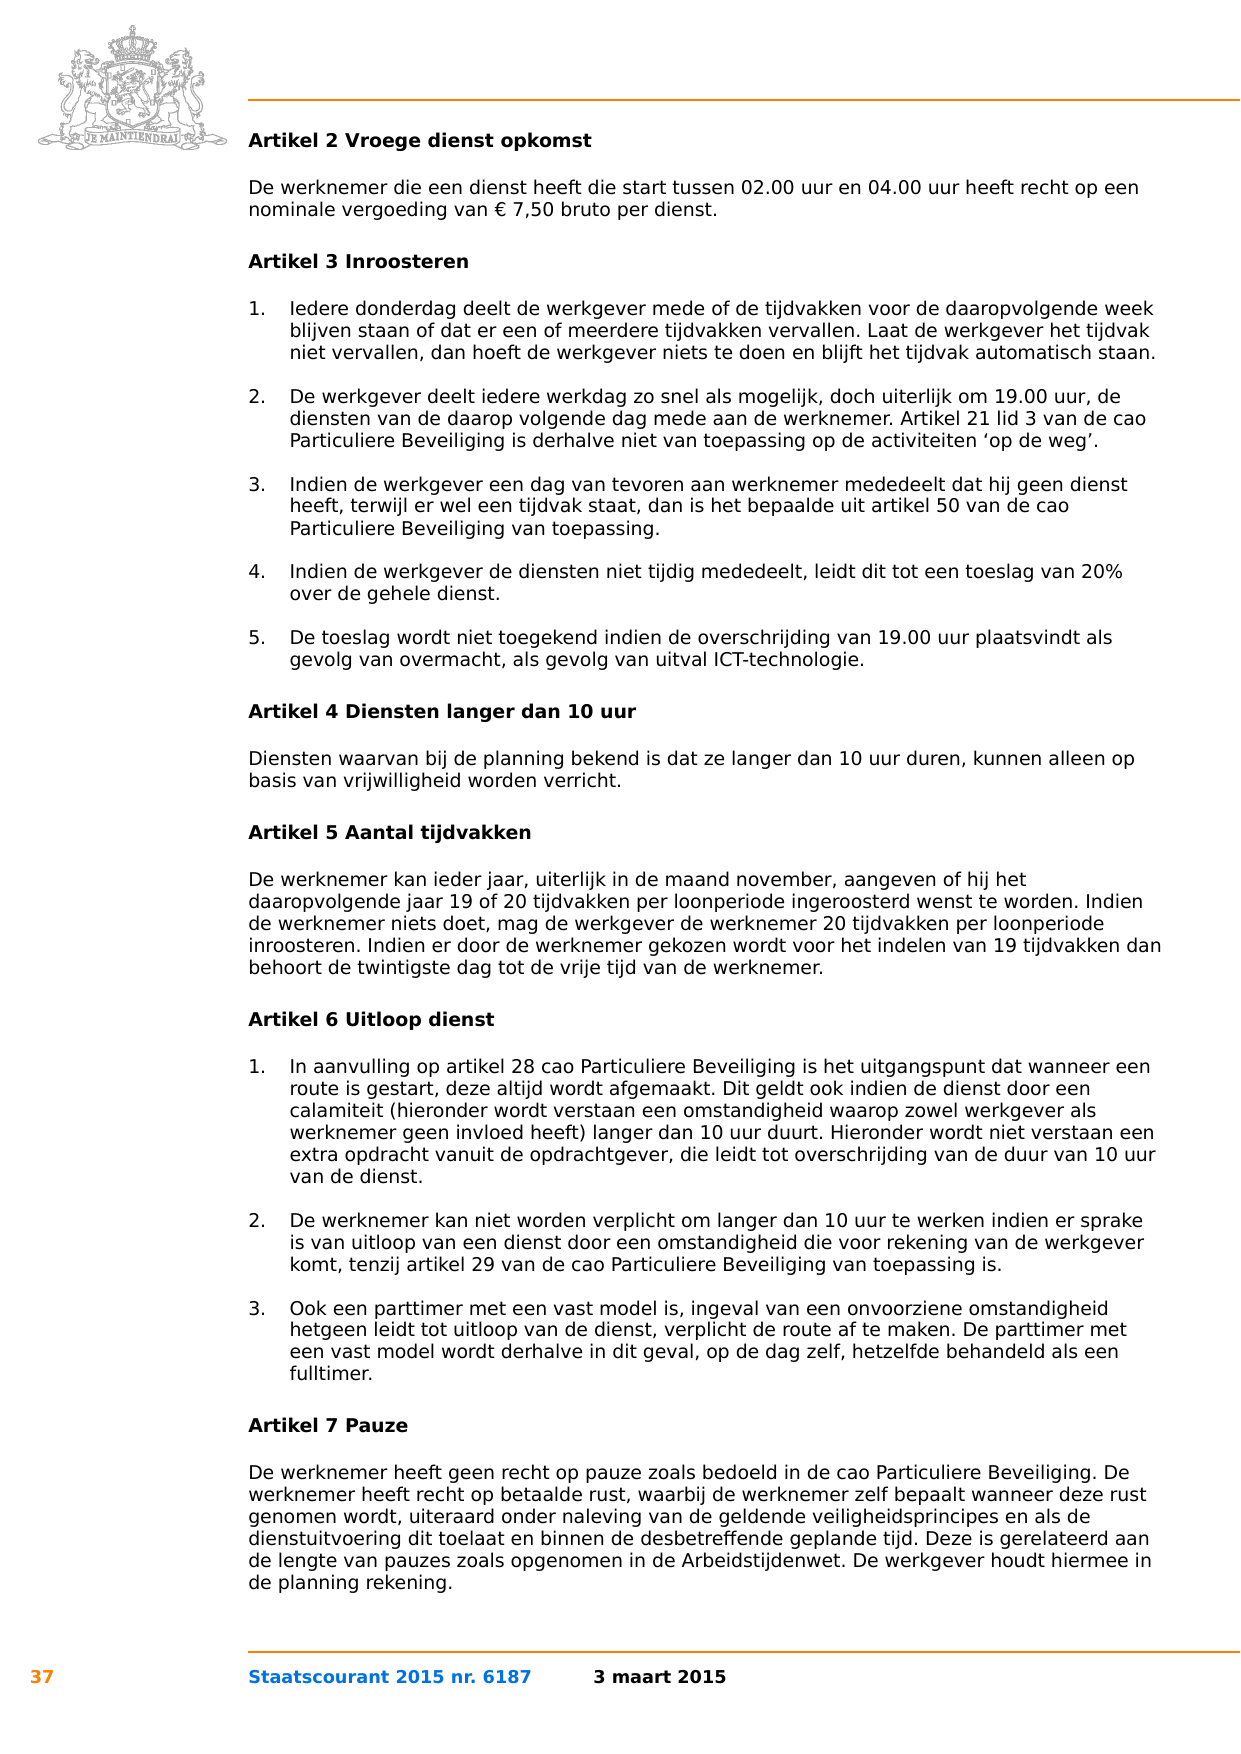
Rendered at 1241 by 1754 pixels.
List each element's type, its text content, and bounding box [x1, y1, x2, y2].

text 3. Ook een parttimer met een vast model is, ingeval van een onvoorziene omstandigheid hetgeen leidt tot uitloop van de dienst, verplicht de route af te maken. De parttimer met een vast model wordt derhalve in dit geval, op de dag zelf, hetzelfde behandeld als een fulltimer. [248, 1297, 1163, 1385]
subtitle Artikel 7 Pauze [248, 1415, 1163, 1437]
picture [38, 25, 227, 150]
text 2. De werknemer kan niet worden verplicht om langer dan 10 uur te werken indien er sprake is van uitloop van een dienst door een omstandigheid die voor rekening van de werkgever komt, tenzij artikel 29 van de cao Particuliere Beveiliging van toepassing is. [248, 1209, 1163, 1276]
text Diensten waarvan bij de planning bekend is dat ze langer dan 10 uur duren, kunnen alleen op basis van vrijwilligheid worden verricht. [248, 748, 1163, 792]
text 3. Indien de werkgever een dag van tevoren aan werknemer mededeelt dat hij geen dienst heeft, terwijl er wel een tijdvak staat, dan is het bepaalde uit artikel 50 van de cao Particuliere Beveiliging van toepassing. [248, 473, 1163, 539]
subtitle Artikel 3 Inroosteren [248, 251, 1163, 273]
subtitle Artikel 6 Uitloop dienst [248, 1009, 1163, 1031]
subtitle Artikel 5 Aantal tijdvakken [248, 822, 1163, 844]
text 1. Iedere donderdag deelt de werkgever mede of de tijdvakken voor de daaropvolgende week blijven staan of dat er een of meerdere tijdvakken vervallen. Laat de werkgever het tijdvak niet vervallen, dan hoeft de werkgever niets te doen en blijft het tijdvak automatisch staan. [248, 298, 1163, 364]
text 5. De toeslag wordt niet toegekend indien de overschrijding van 19.00 uur plaatsvindt als gevolg van overmacht, als gevolg van uitval ICT-technologie. [248, 627, 1163, 671]
text De werknemer heeft geen recht op pauze zoals bedoeld in de cao Particuliere Beveiliging. De werknemer heeft recht op betaalde rust, waarbij de werknemer zelf bepaalt wanneer deze rust genomen wordt, uiteraard onder naleving van de geldende veiligheidsprincipes en als de dienstuitvoering dit toelaat en binnen de desbetreffende geplande tijd. Deze is gerelateerd aan de lengte van pauzes zoals opgenomen in de Arbeidstijdenwet. De werkgever houdt hiermee in de planning rekening. [248, 1462, 1163, 1594]
text De werknemer kan ieder jaar, uiterlijk in de maand november, aangeven of hij het daaropvolgende jaar 19 of 20 tijdvakken per loonperiode ingeroosterd wenst te worden. Indien de werknemer niets doet, mag de werkgever de werknemer 20 tijdvakken per loonperiode inroosteren. Indien er door de werknemer gekozen wordt voor het indelen van 19 tijdvakken dan behoort de twintigste dag tot de vrije tijd van de werknemer. [248, 869, 1163, 979]
text 1. In aanvulling op artikel 28 cao Particuliere Beveiliging is het uitgangspunt dat wanneer een route is gestart, deze altijd wordt afgemaakt. Dit geldt ook indien de dienst door een calamiteit (hieronder wordt verstaan een omstandigheid waarop zowel werkgever als werknemer geen invloed heeft) langer dan 10 uur duurt. Hieronder wordt niet verstaan een extra opdracht vanuit de opdrachtgever, die leidt tot overschrijding van de duur van 10 uur van de dienst. [248, 1056, 1163, 1188]
text 4. Indien de werkgever de diensten niet tijdig mededeelt, leidt dit tot een toeslag van 20% over de gehele dienst. [248, 561, 1163, 605]
subtitle Artikel 4 Diensten langer dan 10 uur [248, 701, 1163, 723]
text De werknemer die een dienst heeft die start tussen 02.00 uur en 04.00 uur heeft recht op een nominale vergoeding van € 7,50 bruto per dienst. [248, 177, 1163, 221]
text 2. De werkgever deelt iedere werkdag zo snel als mogelijk, doch uiterlijk om 19.00 uur, de diensten van de daarop volgende dag mede aan de werknemer. Artikel 21 lid 3 van de cao Particuliere Beveiliging is derhalve niet van toepassing op de activiteiten ‘op de weg’. [248, 386, 1163, 452]
subtitle Artikel 2 Vroege dienst opkomst [248, 130, 1163, 152]
